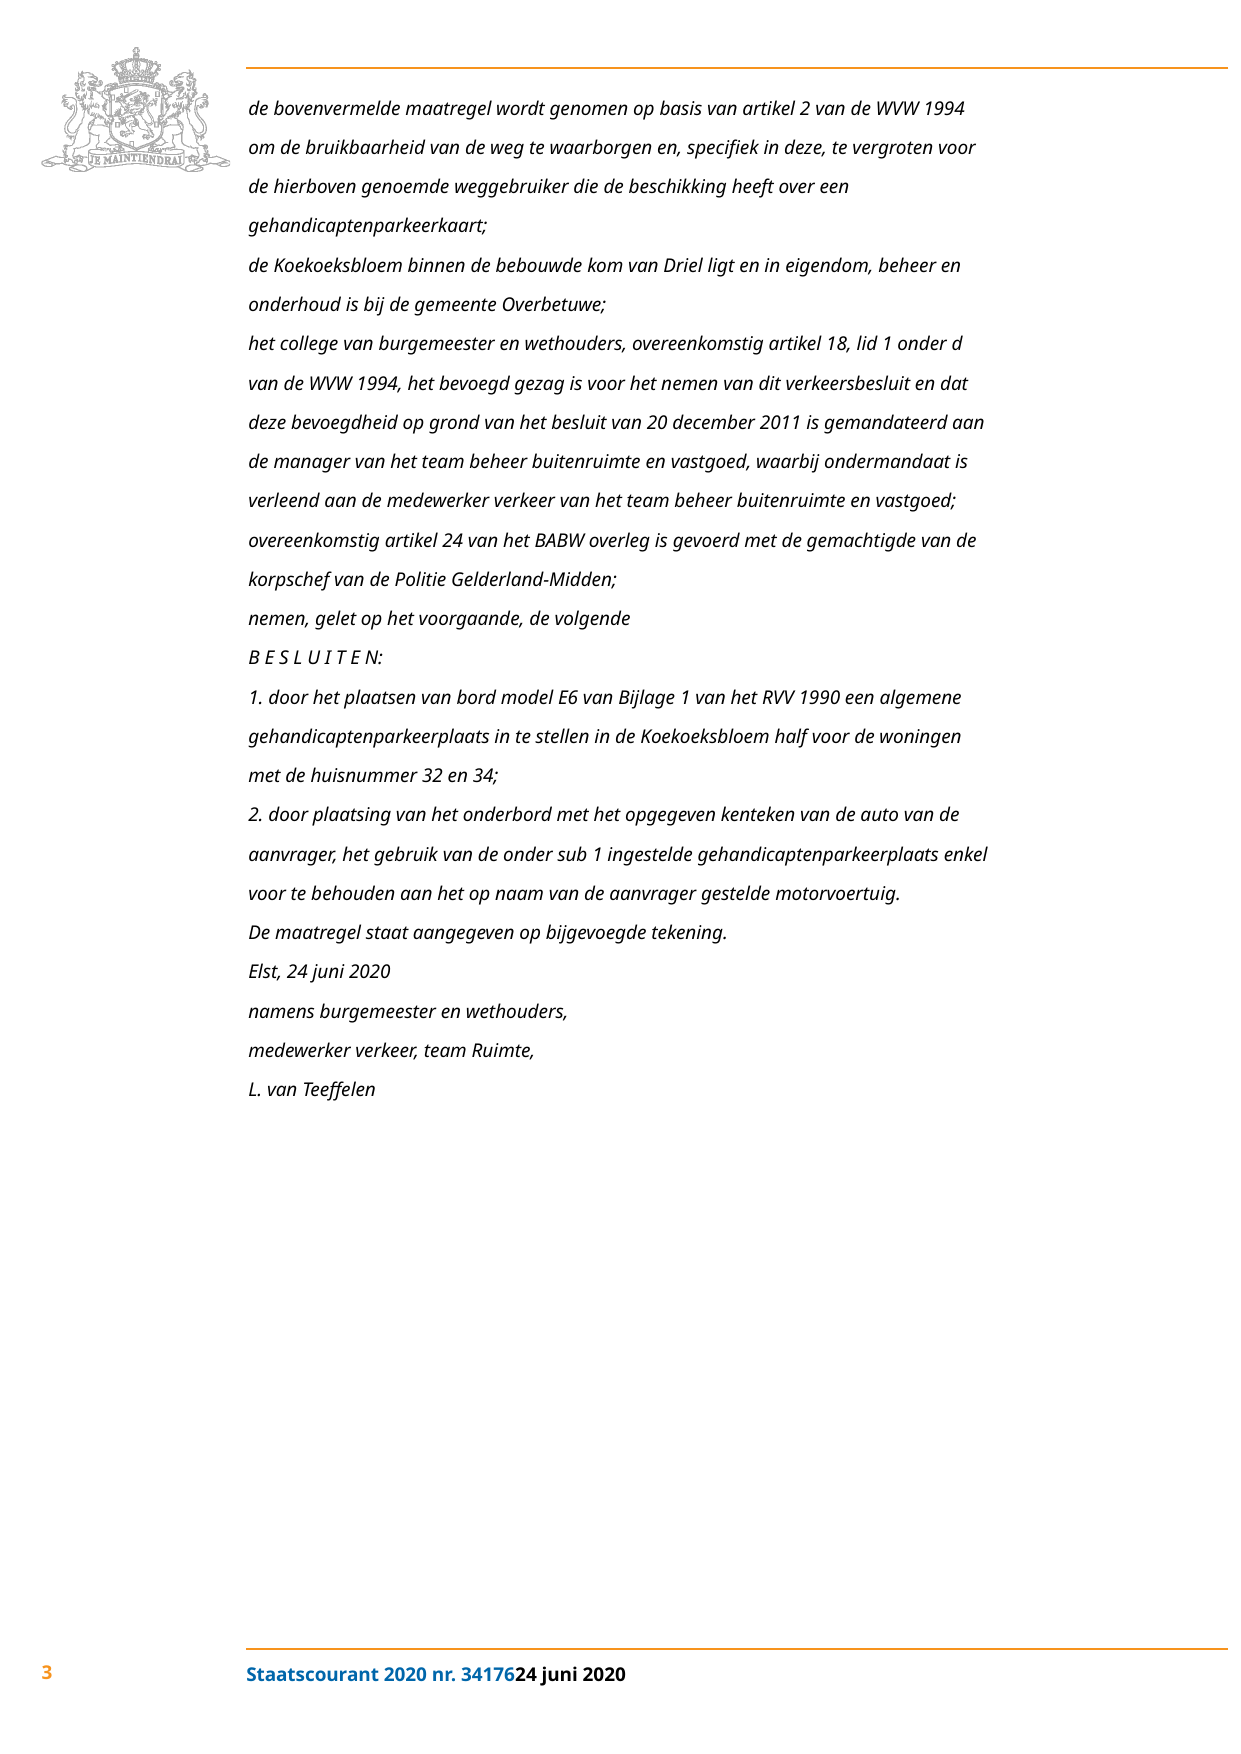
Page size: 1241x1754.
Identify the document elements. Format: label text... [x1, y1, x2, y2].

text namens burgemeester en wethouders, [248, 998, 1152, 1024]
text nemen, gelet op het voorgaande, de volgende [248, 605, 1152, 631]
text 2. door plaatsing van het onderbord met het opgegeven kenteken van de auto van de [248, 802, 1152, 827]
text gehandicaptenparkeerkaart; [248, 213, 1152, 238]
text De maatregel staat aangegeven op bijgevoegde tekening. [248, 919, 1152, 945]
text de bovenvermelde maatregel wordt genomen op basis van artikel 2 van de WVW 1994 [248, 95, 1152, 121]
text met de huisnummer 32 en 34; [248, 762, 1152, 788]
text de manager van het team beheer buitenruimte en vastgoed, waarbij ondermandaat is [248, 448, 1152, 474]
text B E S L U I T E N: [248, 644, 1152, 670]
text korpschef van de Politie Gelderland-Midden; [248, 566, 1152, 592]
text onderhoud is bij de gemeente Overbetuwe; [248, 291, 1152, 317]
text L. van Teeffelen [248, 1077, 1152, 1102]
text voor te behouden aan het op naam van de aanvrager gestelde motorvoertuig. [248, 880, 1152, 906]
text gehandicaptenparkeerplaats in te stellen in de Koekoeksbloem half voor de woningen [248, 723, 1152, 749]
picture [41, 47, 231, 172]
text Elst, 24 juni 2020 [248, 959, 1152, 984]
text aanvrager, het gebruik van de onder sub 1 ingestelde gehandicaptenparkeerplaats enkel [248, 841, 1152, 867]
text de Koekoeksbloem binnen de bebouwde kom van Driel ligt en in eigendom, beheer en [248, 252, 1152, 278]
text 1. door het plaatsen van bord model E6 van Bijlage 1 van het RVV 1990 een algemene [248, 684, 1152, 709]
text medewerker verkeer, team Ruimte, [248, 1037, 1152, 1063]
text verleend aan de medewerker verkeer van het team beheer buitenruimte en vastgoed; [248, 487, 1152, 513]
text overeenkomstig artikel 24 van het BABW overleg is gevoerd met de gemachtigde van de [248, 527, 1152, 552]
text de hierboven genoemde weggebruiker die de beschikking heeft over een [248, 173, 1152, 199]
text het college van burgemeester en wethouders, overeenkomstig artikel 18, lid 1 onder d [248, 330, 1152, 356]
text om de bruikbaarheid van de weg te waarborgen en, specifiek in deze, te vergroten voor [248, 134, 1152, 160]
text van de WVW 1994, het bevoegd gezag is voor het nemen van dit verkeersbesluit en dat [248, 370, 1152, 395]
text deze bevoegdheid op grond van het besluit van 20 december 2011 is gemandateerd aan [248, 409, 1152, 435]
